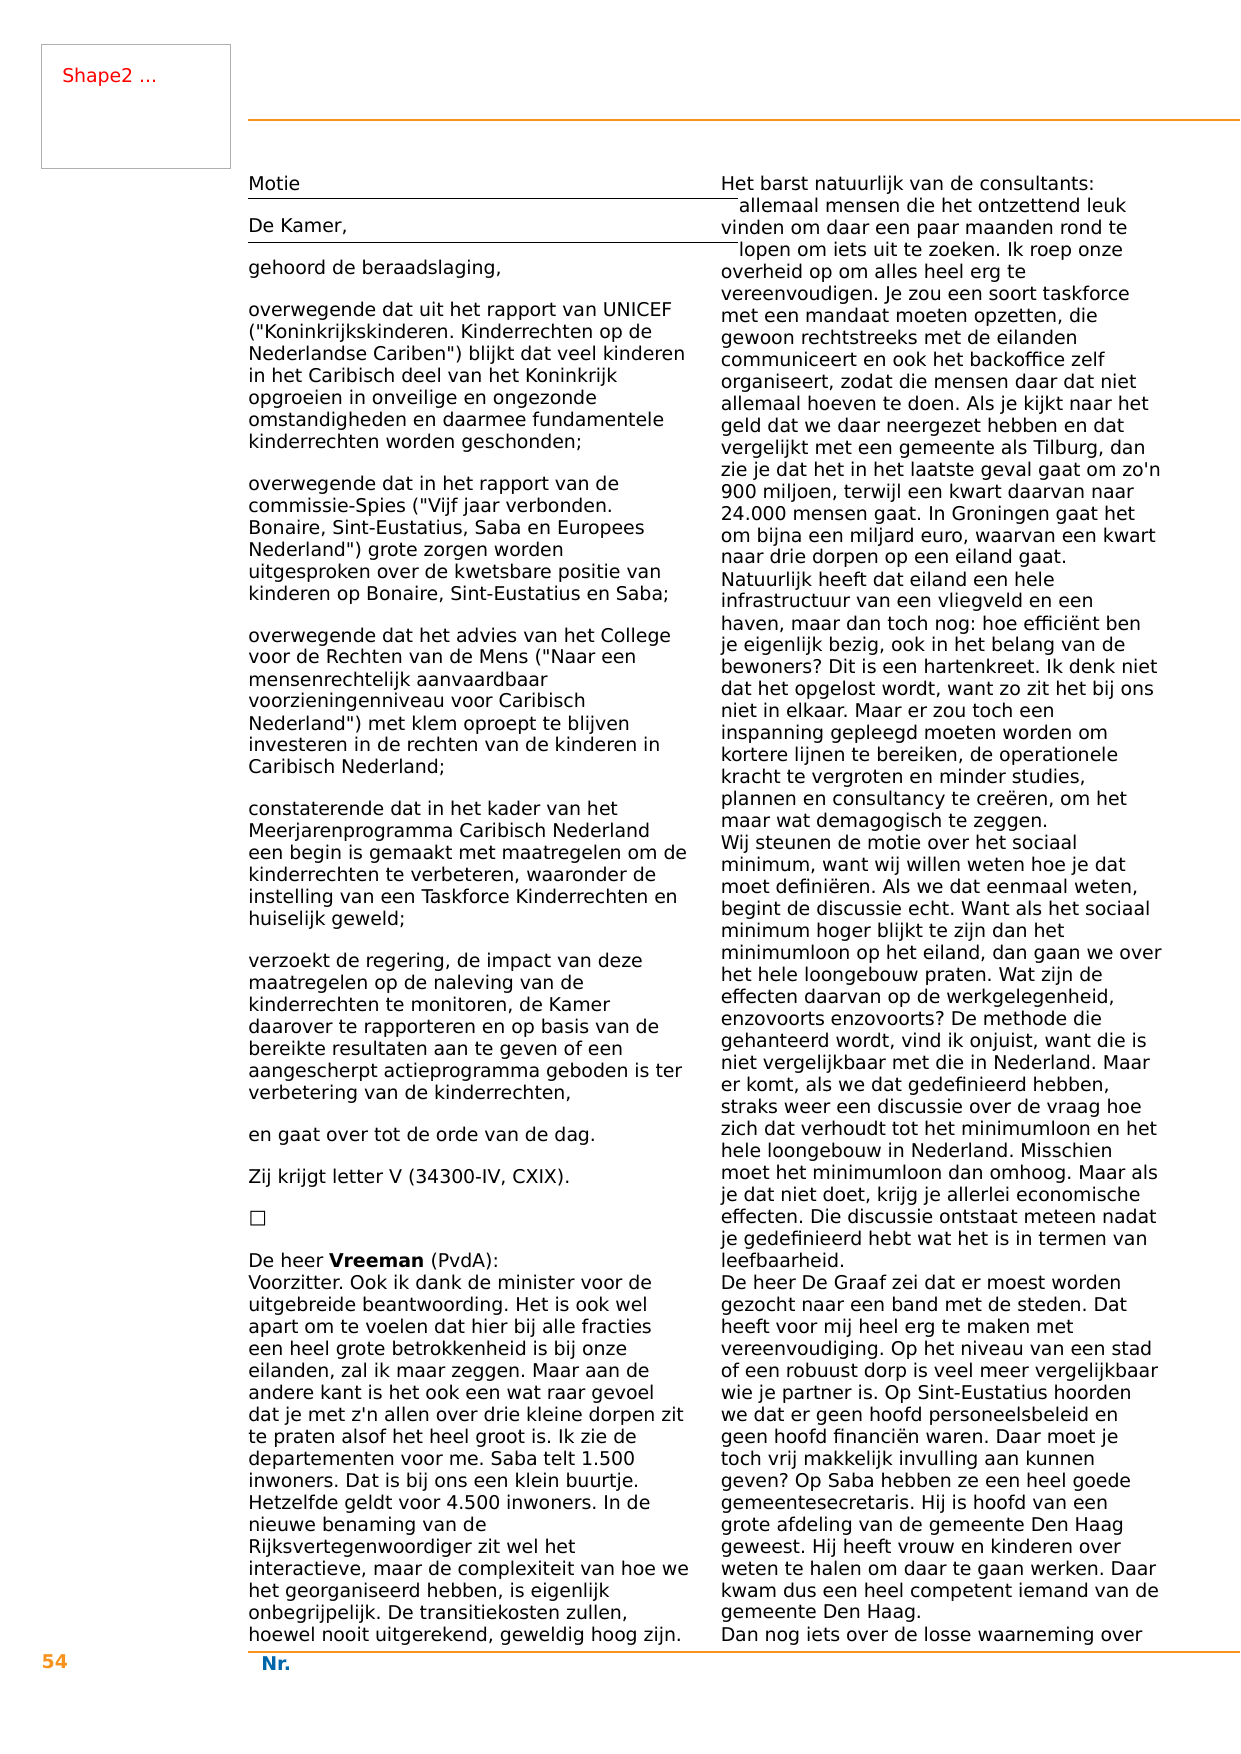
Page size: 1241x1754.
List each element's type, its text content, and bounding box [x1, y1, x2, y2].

text Motie [248, 173, 691, 195]
text Het barst natuurlijk van de consultants: allemaal mensen die het ontzettend leuk vinden om daar een paar maanden rond te lopen om iets uit te zoeken. Ik roep onze overheid op om alles heel erg te vereenvoudigen. Je zou een soort taskforce met een mandaat moeten opzetten, die gewoon rechtstreeks met de eilanden communiceert en ook het backoffice zelf organiseert, zodat die mensen daar dat niet allemaal hoeven te doen. Als je kijkt naar het geld dat we daar neergezet hebben en dat vergelijkt met een gemeente als Tilburg, dan zie je dat het in het laatste geval gaat om zo'n 900 miljoen, terwijl een kwart daarvan naar 24.000 mensen gaat. In Groningen gaat het om bijna een miljard euro, waarvan een kwart naar drie dorpen op een eiland gaat. Natuurlijk heeft dat eiland een hele infrastructuur van een vliegveld en een haven, maar dan toch nog: hoe efficiënt ben je eigenlijk bezig, ook in het belang van de bewoners? Dit is een hartenkreet. Ik denk niet dat het opgelost wordt, want zo zit het bij ons niet in elkaar. Maar er zou toch een inspanning gepleegd moeten worden om kortere lijnen te bereiken, de operationele kracht te vergroten en minder studies, plannen en consultancy te creëren, om het maar wat demagogisch te zeggen. [721, 173, 1163, 832]
text overwegende dat in het rapport van de commissie-Spies ("Vijf jaar verbonden. Bonaire, Sint-Eustatius, Saba en Europees Nederland") grote zorgen worden uitgesproken over de kwetsbare positie van kinderen op Bonaire, Sint-Eustatius en Saba; [248, 473, 691, 604]
text constaterende dat in het kader van het Meerjarenprogramma Caribisch Nederland een begin is gemaakt met maatregelen om de kinderrechten te verbeteren, waaronder de instelling van een Taskforce Kinderrechten en huiselijk geweld; [248, 798, 691, 930]
text Zij krijgt letter V (34300-IV, CXIX). [248, 1166, 691, 1188]
text gehoord de beraadslaging, [248, 257, 691, 279]
text De heer De Graaf zei dat er moest worden gezocht naar een band met de steden. Dat heeft voor mij heel erg te maken met vereenvoudiging. Op het niveau van een stad of een robuust dorp is veel meer vergelijkbaar wie je partner is. Op Sint-Eustatius hoorden we dat er geen hoofd personeelsbeleid en geen hoofd financiën waren. Daar moet je toch vrij makkelijk invulling aan kunnen geven? Op Saba hebben ze een heel goede gemeentesecretaris. Hij is hoofd van een grote afdeling van de gemeente Den Haag geweest. Hij heeft vrouw en kinderen over weten te halen om daar te gaan werken. Daar kwam dus een heel competent iemand van de gemeente Den Haag. [721, 1272, 1163, 1623]
text overwegende dat uit het rapport van UNICEF ("Koninkrijkskinderen. Kinderrechten op de Nederlandse Cariben") blijkt dat veel kinderen in het Caribisch deel van het Koninkrijk opgroeien in onveilige en ongezonde omstandigheden en daarmee fundamentele kinderrechten worden geschonden; [248, 299, 691, 453]
text ⬜ [248, 1208, 691, 1230]
text Voorzitter. Ook ik dank de minister voor de uitgebreide beantwoording. Het is ook wel apart om te voelen dat hier bij alle fracties een heel grote betrokkenheid is bij onze eilanden, zal ik maar zeggen. Maar aan de andere kant is het ook een wat raar gevoel dat je met z'n allen over drie kleine dorpen zit te praten alsof het heel groot is. Ik zie de departementen voor me. Saba telt 1.500 inwoners. Dat is bij ons een klein buurtje. Hetzelfde geldt voor 4.500 inwoners. In de nieuwe benaming van de Rijksvertegenwoordiger zit wel het interactieve, maar de complexiteit van hoe we het georganiseerd hebben, is eigenlijk onbegrijpelijk. De transitiekosten zullen, hoewel nooit uitgerekend, geweldig hoog zijn. [248, 1272, 691, 1646]
text en gaat over tot de orde van de dag. [248, 1124, 691, 1146]
text overwegende dat het advies van het College voor de Rechten van de Mens ("Naar een mensenrechtelijk aanvaardbaar voorzieningenniveau voor Caribisch Nederland") met klem oproept te blijven investeren in de rechten van de kinderen in Caribisch Nederland; [248, 624, 691, 778]
text De Kamer, [248, 215, 691, 237]
text Wij steunen de motie over het sociaal minimum, want wij willen weten hoe je dat moet definiëren. Als we dat eenmaal weten, begint de discussie echt. Want als het sociaal minimum hoger blijkt te zijn dan het minimumloon op het eiland, dan gaan we over het hele loongebouw praten. Wat zijn de effecten daarvan op de werkgelegenheid, enzovoorts enzovoorts? De methode die gehanteerd wordt, vind ik onjuist, want die is niet vergelijkbaar met die in Nederland. Maar er komt, als we dat gedefinieerd hebben, straks weer een discussie over de vraag hoe zich dat verhoudt tot het minimumloon en het hele loongebouw in Nederland. Misschien moet het minimumloon dan omhoog. Maar als je dat niet doet, krijg je allerlei economische effecten. Die discussie ontstaat meteen nadat je gedefinieerd hebt wat het is in termen van leefbaarheid. [721, 832, 1163, 1272]
text De heer Vreeman (PvdA): [248, 1250, 691, 1272]
text verzoekt de regering, de impact van deze maatregelen op de naleving van de kinderrechten te monitoren, de Kamer daarover te rapporteren en op basis van de bereikte resultaten aan te geven of een aangescherpt actieprogramma geboden is ter verbetering van de kinderrechten, [248, 950, 691, 1104]
text Dan nog iets over de losse waarneming over [721, 1623, 1163, 1645]
